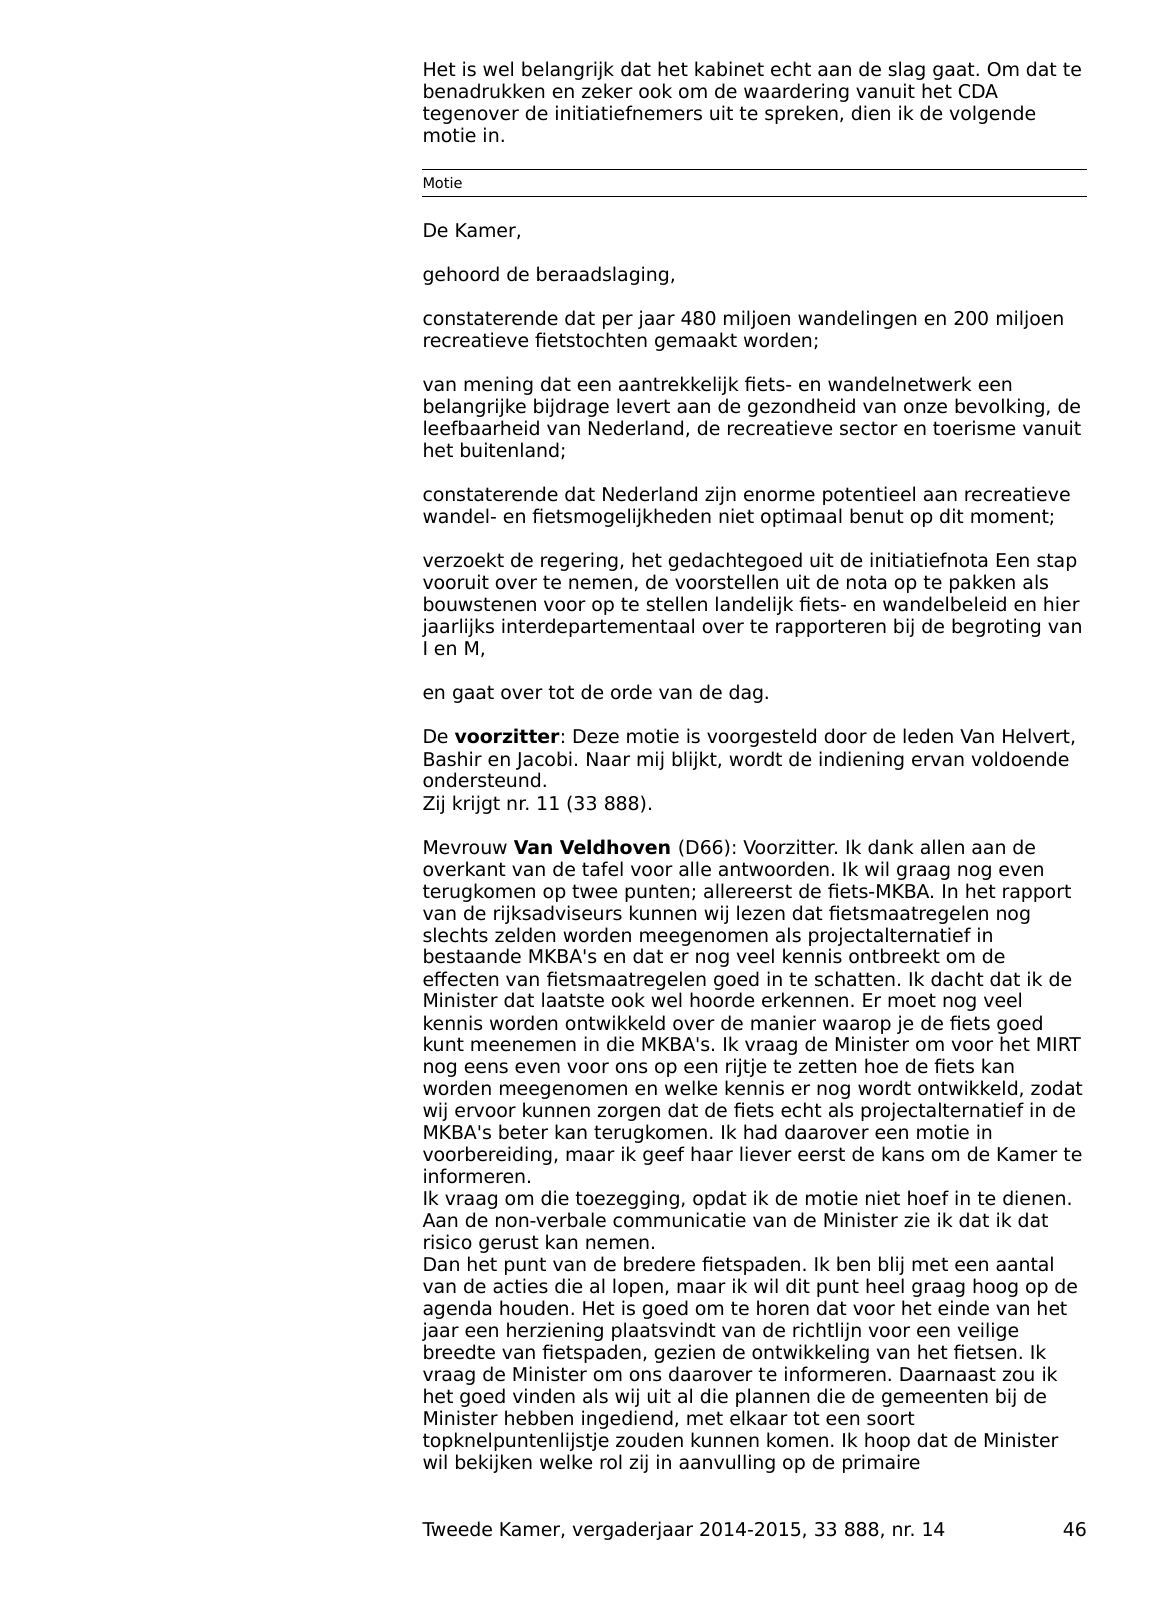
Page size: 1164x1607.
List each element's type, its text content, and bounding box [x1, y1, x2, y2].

text Mevrouw Van Veldhoven (D66): Voorzitter. Ik dank allen aan de overkant van de tafel voor alle antwoorden. Ik wil graag nog even terugkomen op twee punten; allereerst de fiets-MKBA. In het rapport van de rijksadviseurs kunnen wij lezen dat fietsmaatregelen nog slechts zelden worden meegenomen als projectalternatief in bestaande MKBA's en dat er nog veel kennis ontbreekt om de effecten van fietsmaatregelen goed in te schatten. Ik dacht dat ik de Minister dat laatste ook wel hoorde erkennen. Er moet nog veel kennis worden ontwikkeld over de manier waarop je de fiets goed kunt meenemen in die MKBA's. Ik vraag de Minister om voor het MIRT nog eens even voor ons op een rijtje te zetten hoe de fiets kan worden meegenomen en welke kennis er nog wordt ontwikkeld, zodat wij ervoor kunnen zorgen dat de fiets echt als projectalternatief in de MKBA's beter kan terugkomen. Ik had daarover een motie in voorbereiding, maar ik geef haar liever eerst de kans om de Kamer te informeren. [422, 837, 1087, 1188]
text De Kamer, [422, 219, 1087, 241]
text van mening dat een aantrekkelijk fiets- en wandelnetwerk een belangrijke bijdrage levert aan de gezondheid van onze bevolking, de leefbaarheid van Nederland, de recreatieve sector en toerisme vanuit het buitenland; [422, 374, 1087, 462]
text constaterende dat Nederland zijn enorme potentieel aan recreatieve wandel- en fietsmogelijkheden niet optimaal benut op dit moment; [422, 484, 1087, 528]
text constaterende dat per jaar 480 miljoen wandelingen en 200 miljoen recreatieve fietstochten gemaakt worden; [422, 308, 1087, 352]
text en gaat over tot de orde van de dag. [422, 682, 1087, 704]
text Het is wel belangrijk dat het kabinet echt aan de slag gaat. Om dat te benadrukken en zeker ook om de waardering vanuit het CDA tegenover de initiatiefnemers uit te spreken, dien ik de volgende motie in. [422, 59, 1087, 147]
text De voorzitter: Deze motie is voorgesteld door de leden Van Helvert, Bashir en Jacobi. Naar mij blijkt, wordt de indiening ervan voldoende ondersteund. [422, 726, 1087, 792]
table_header Motie [422, 170, 1087, 196]
text gehoord de beraadslaging, [422, 264, 1087, 286]
text Zij krijgt nr. 11 (33 888). [422, 792, 1087, 814]
text Ik vraag om die toezegging, opdat ik de motie niet hoef in te dienen. Aan de non-verbale communicatie van de Minister zie ik dat ik dat risico gerust kan nemen. [422, 1188, 1087, 1254]
text verzoekt de regering, het gedachtegoed uit de initiatiefnota Een stap vooruit over te nemen, de voorstellen uit de nota op te pakken als bouwstenen voor op te stellen landelijk fiets- en wandelbeleid en hier jaarlijks interdepartementaal over te rapporteren bij de begroting van I en M, [422, 550, 1087, 660]
text Dan het punt van de bredere fietspaden. Ik ben blij met een aantal van de acties die al lopen, maar ik wil dit punt heel graag hoog op de agenda houden. Het is goed om te horen dat voor het einde van het jaar een herziening plaatsvindt van de richtlijn voor een veilige breedte van fietspaden, gezien de ontwikkeling van het fietsen. Ik vraag de Minister om ons daarover te informeren. Daarnaast zou ik het goed vinden als wij uit al die plannen die de gemeenten bij de Minister hebben ingediend, met elkaar tot een soort topknelpuntenlijstje zouden kunnen komen. Ik hoop dat de Minister wil bekijken welke rol zij in aanvulling op de primaire [422, 1254, 1087, 1474]
